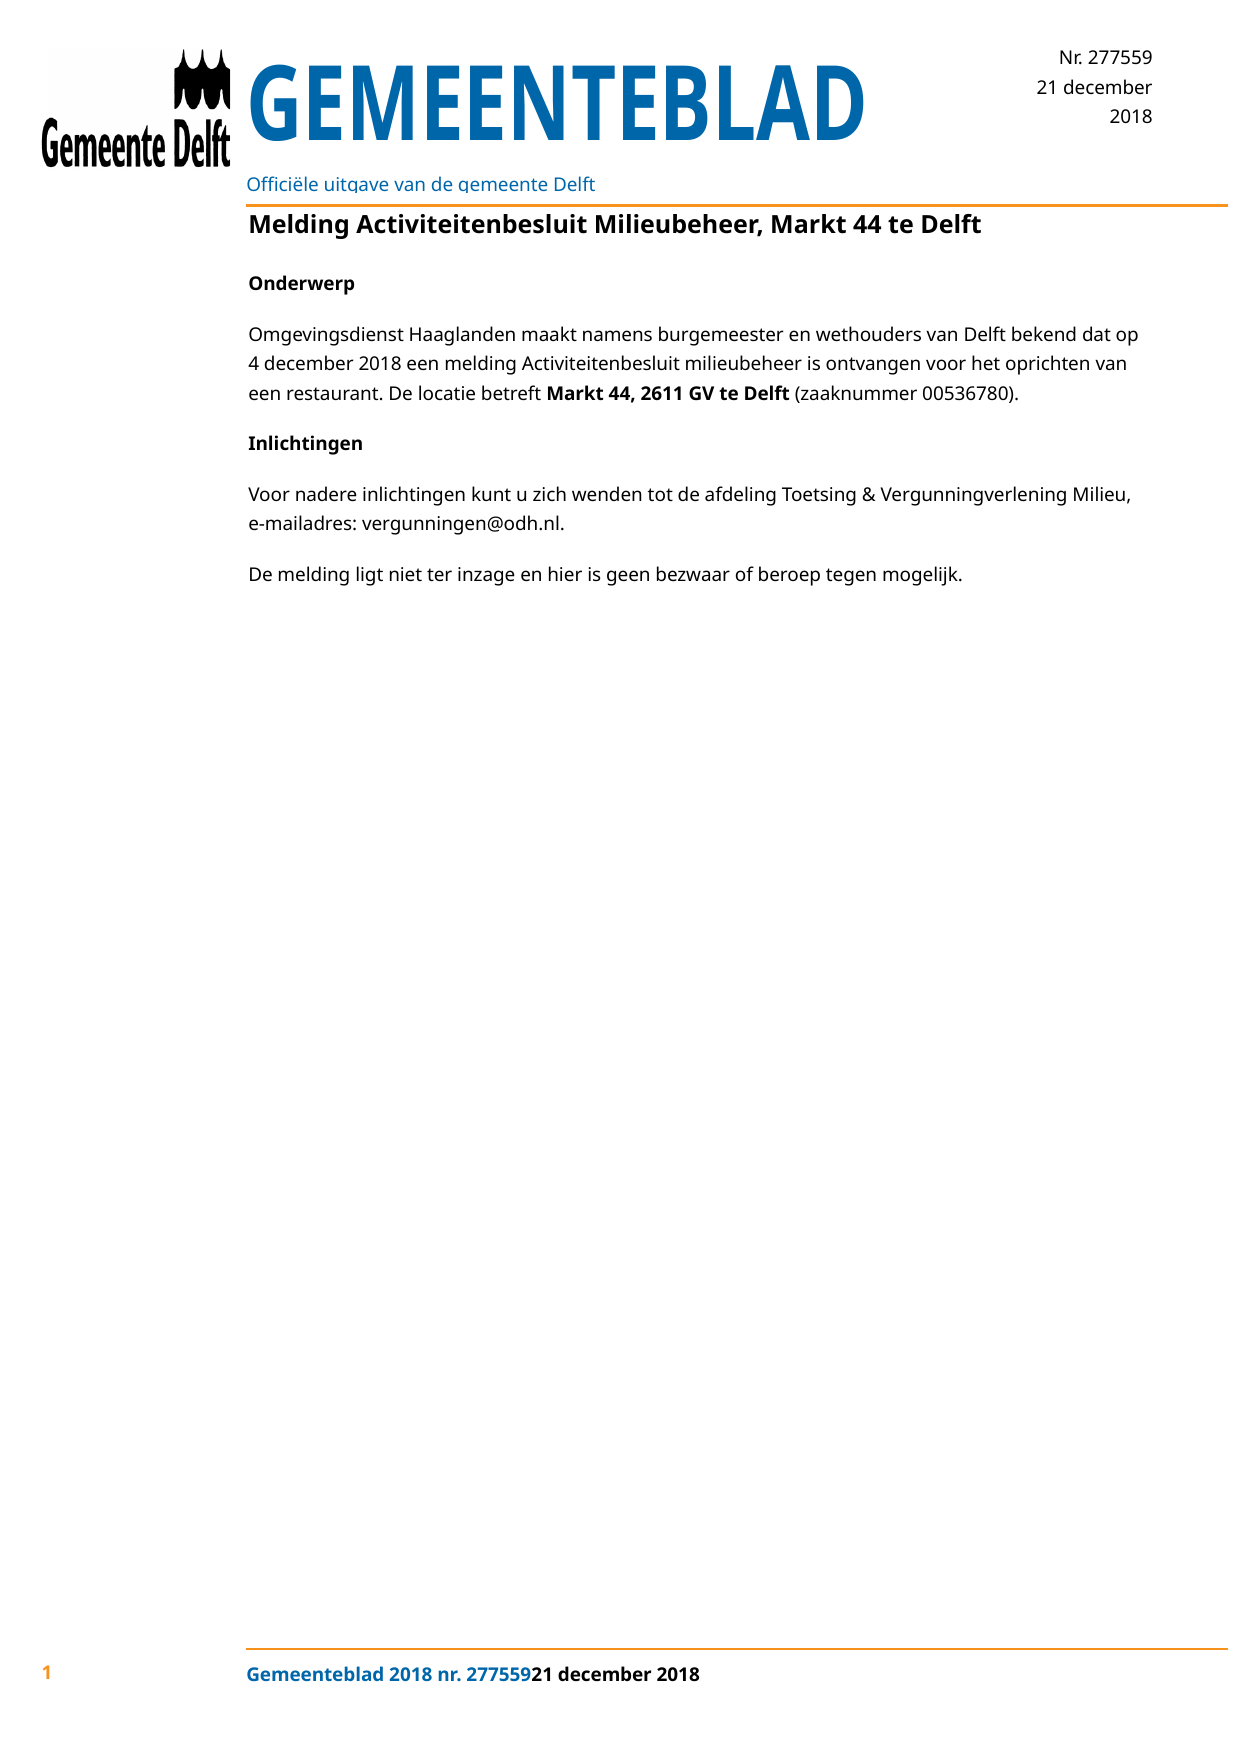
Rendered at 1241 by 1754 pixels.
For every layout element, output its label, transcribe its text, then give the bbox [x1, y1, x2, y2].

text Onderwerp [248, 270, 1152, 296]
text Inlichtingen [248, 430, 1152, 456]
text Voor nadere inlichtingen kunt u zich wenden tot de afdeling Toetsing & Vergunningverlening Milieu, e-mailadres: vergunningen@odh.nl. [248, 481, 1152, 536]
text De melding ligt niet ter inzage en hier is geen bezwaar of beroep tegen mogelijk. [248, 561, 1152, 586]
text Melding Activiteitenbesluit Milieubeheer, Markt 44 te Delft [248, 207, 1152, 241]
picture [41, 47, 231, 172]
text Omgevingsdienst Haaglanden maakt namens burgemeester en wethouders van Delft bekend dat op 4 december 2018 een melding Activiteitenbesluit milieubeheer is ontvangen voor het oprichten van een restaurant. De locatie betreft Markt 44, 2611 GV te Delft (zaaknummer 00536780). [248, 321, 1152, 406]
